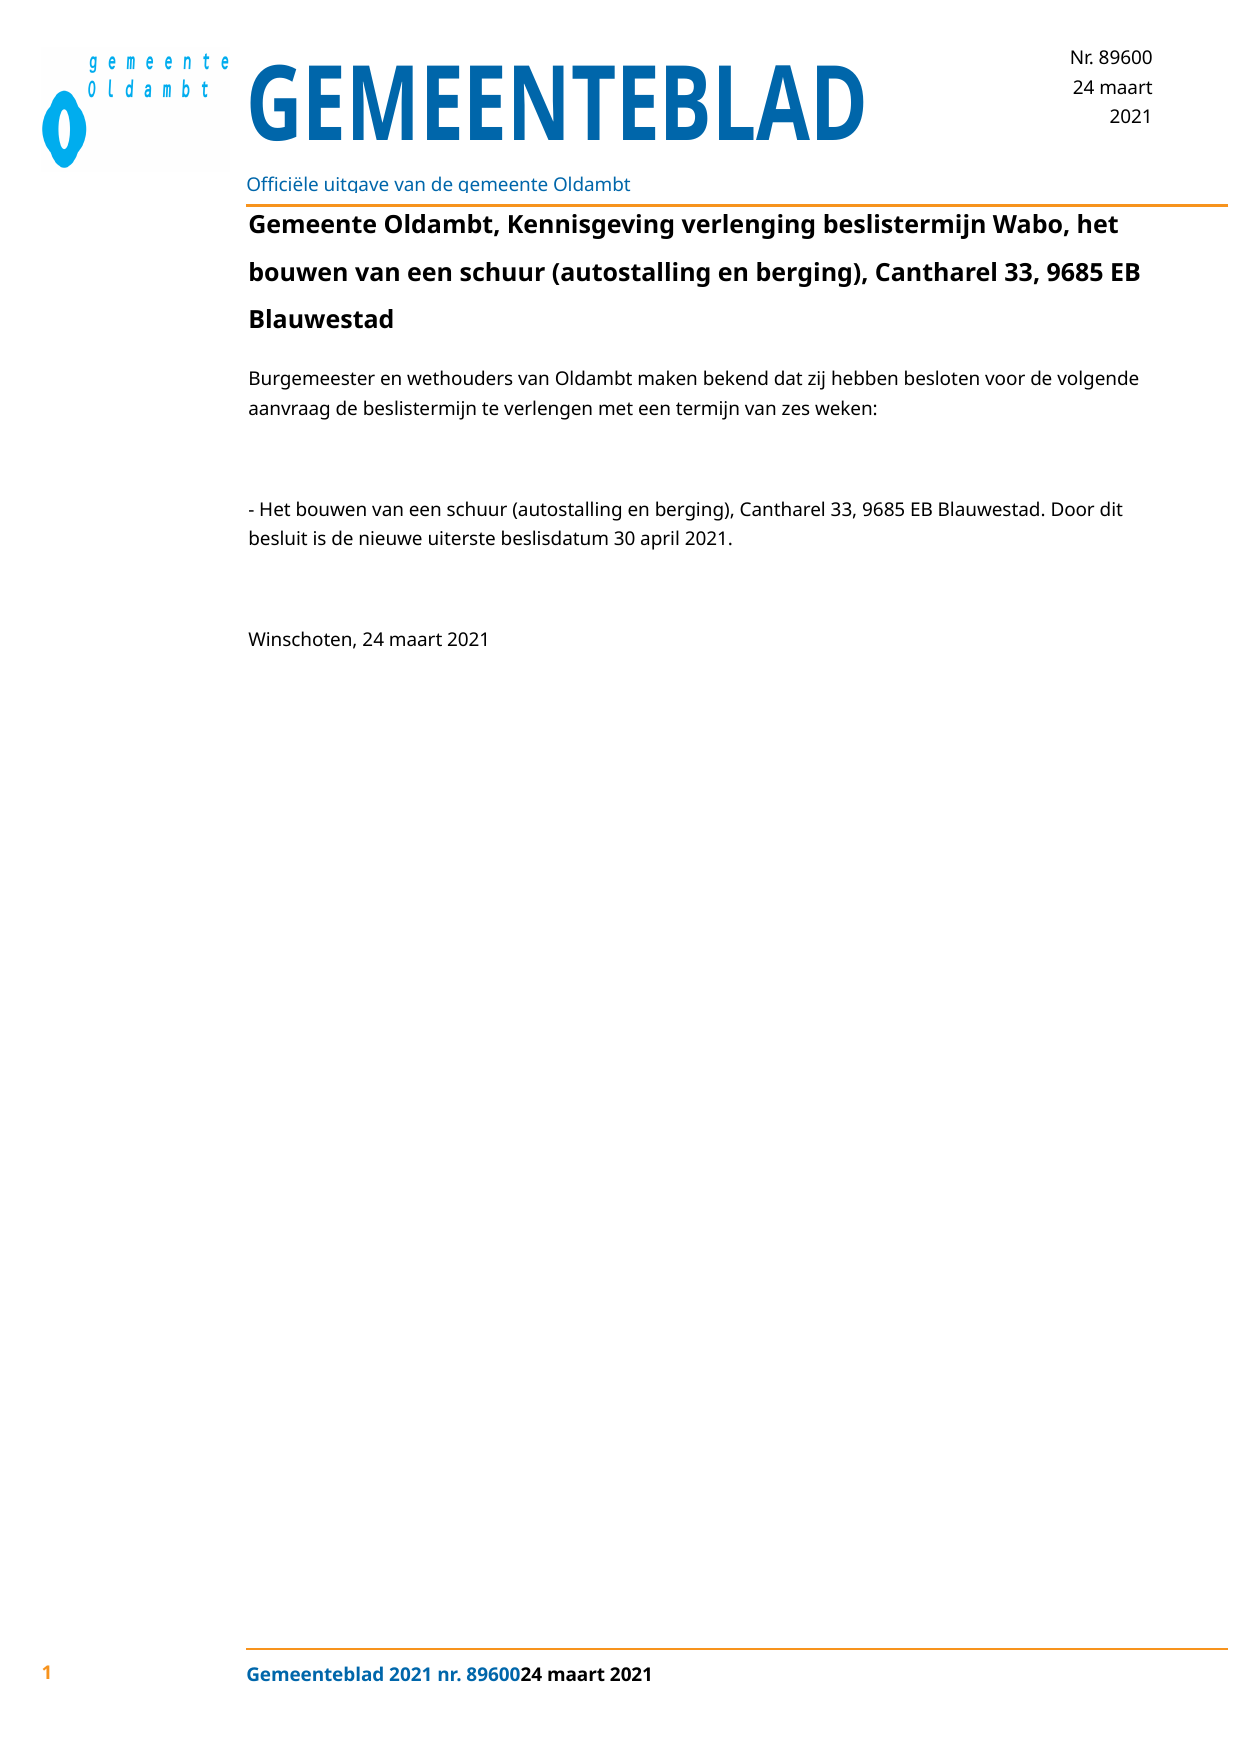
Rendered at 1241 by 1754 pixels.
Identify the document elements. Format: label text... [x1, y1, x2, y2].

text Winschoten, 24 maart 2021 [248, 626, 1152, 652]
text Gemeente Oldambt, Kennisgeving verlenging beslistermijn Wabo, het bouwen van een schuur (autostalling en berging), Cantharel 33, 9685 EB Blauwestad [248, 207, 1152, 336]
text Burgemeester en wethouders van Oldambt maken bekend dat zij hebben besloten voor de volgende aanvraag de beslistermijn te verlengen met een termijn van zes weken: [248, 366, 1152, 421]
text - Het bouwen van een schuur (autostalling en berging), Cantharel 33, 9685 EB Blauwestad. Door dit besluit is de nieuwe uiterste beslisdatum 30 april 2021. [248, 496, 1152, 551]
picture [41, 47, 231, 172]
